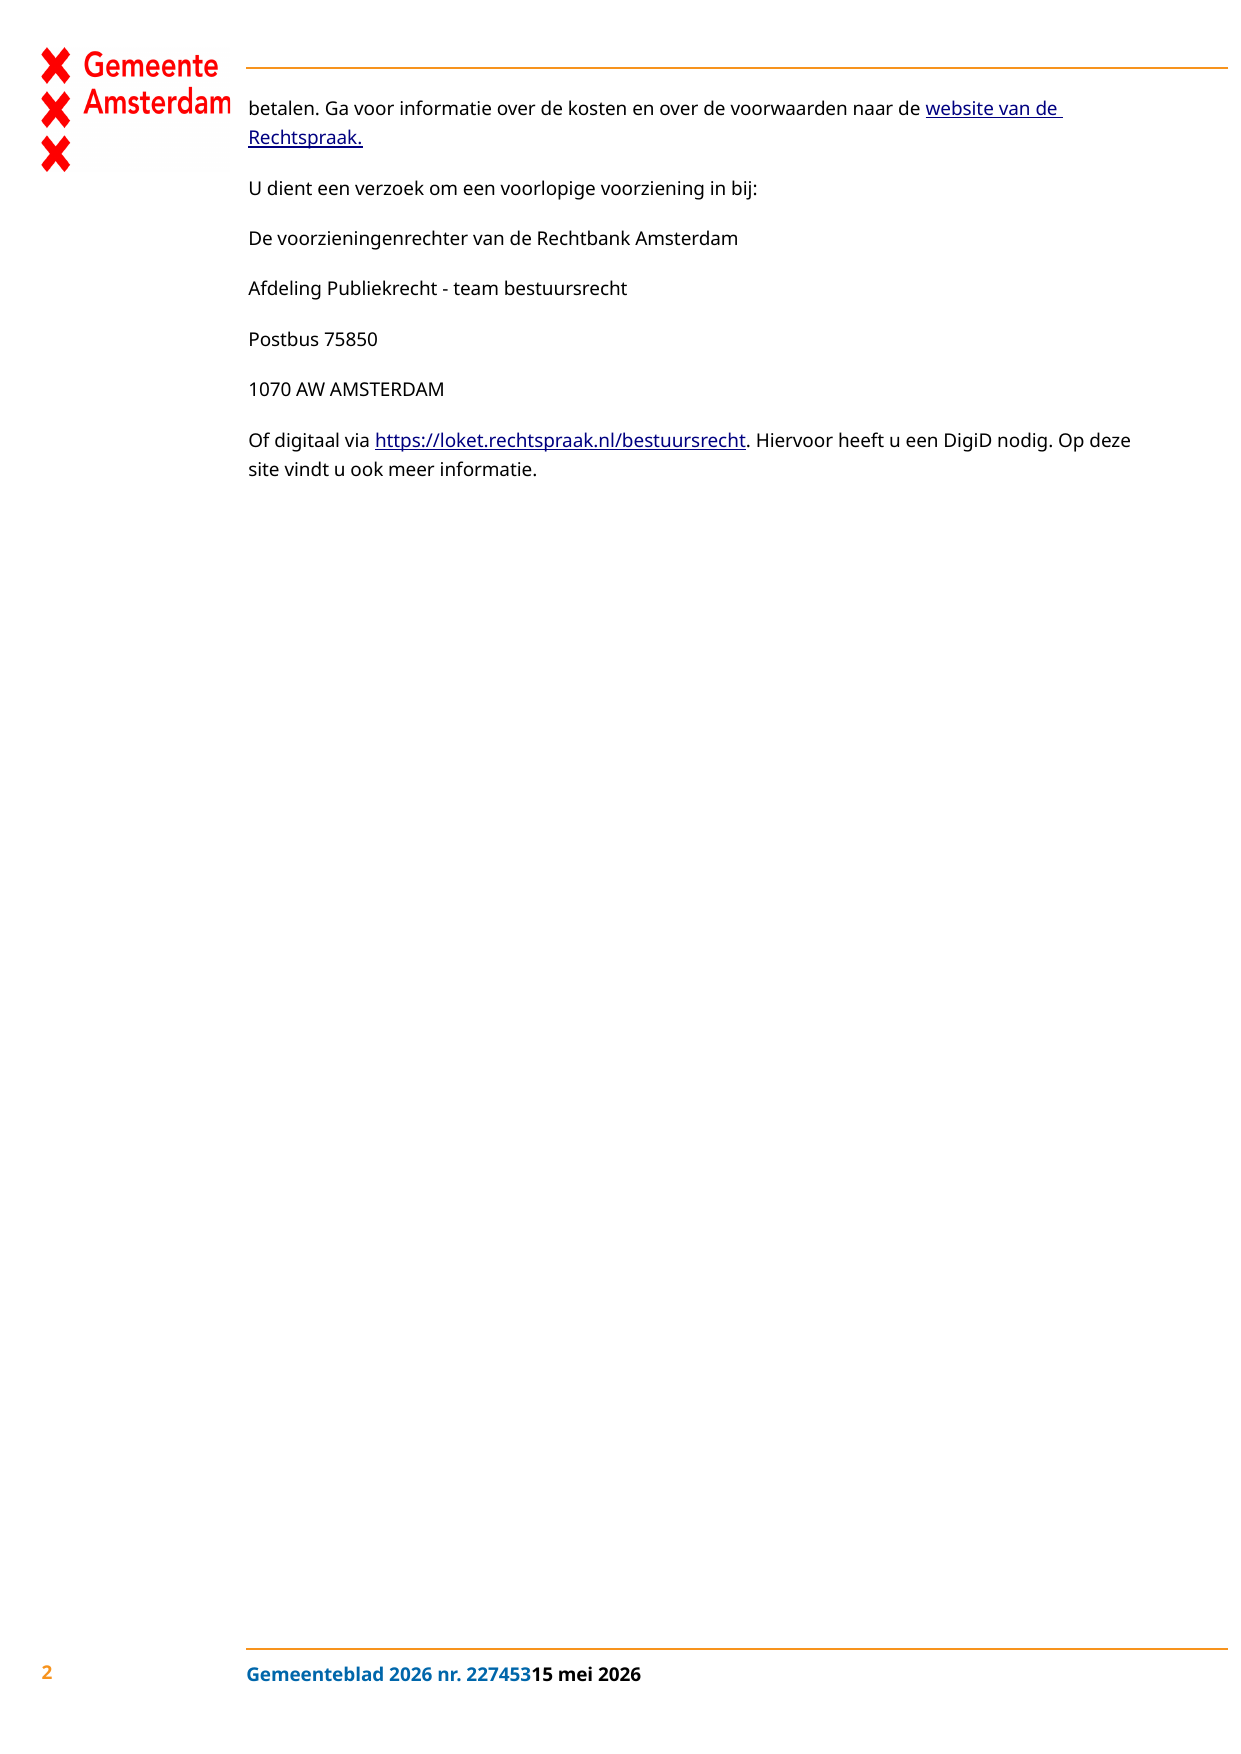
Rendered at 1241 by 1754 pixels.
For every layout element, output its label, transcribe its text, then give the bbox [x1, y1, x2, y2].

picture [41, 47, 231, 172]
text Postbus 75850 [248, 326, 1152, 352]
text Of digitaal via https://loket.rechtspraak.nl/bestuursrecht. Hiervoor heeft u een DigiD nodig. Op deze site vindt u ook meer informatie. [248, 427, 1152, 482]
text 1070 AW AMSTERDAM [248, 376, 1152, 402]
text Afdeling Publiekrecht - team bestuursrecht [248, 276, 1152, 301]
text De voorzieningenrechter van de Rechtbank Amsterdam [248, 225, 1152, 251]
text U dient een verzoek om een voorlopige voorziening in bij: [248, 175, 1152, 201]
text betalen. Ga voor informatie over de kosten en over de voorwaarden naar de website van de Rechtspraak. [248, 95, 1152, 150]
